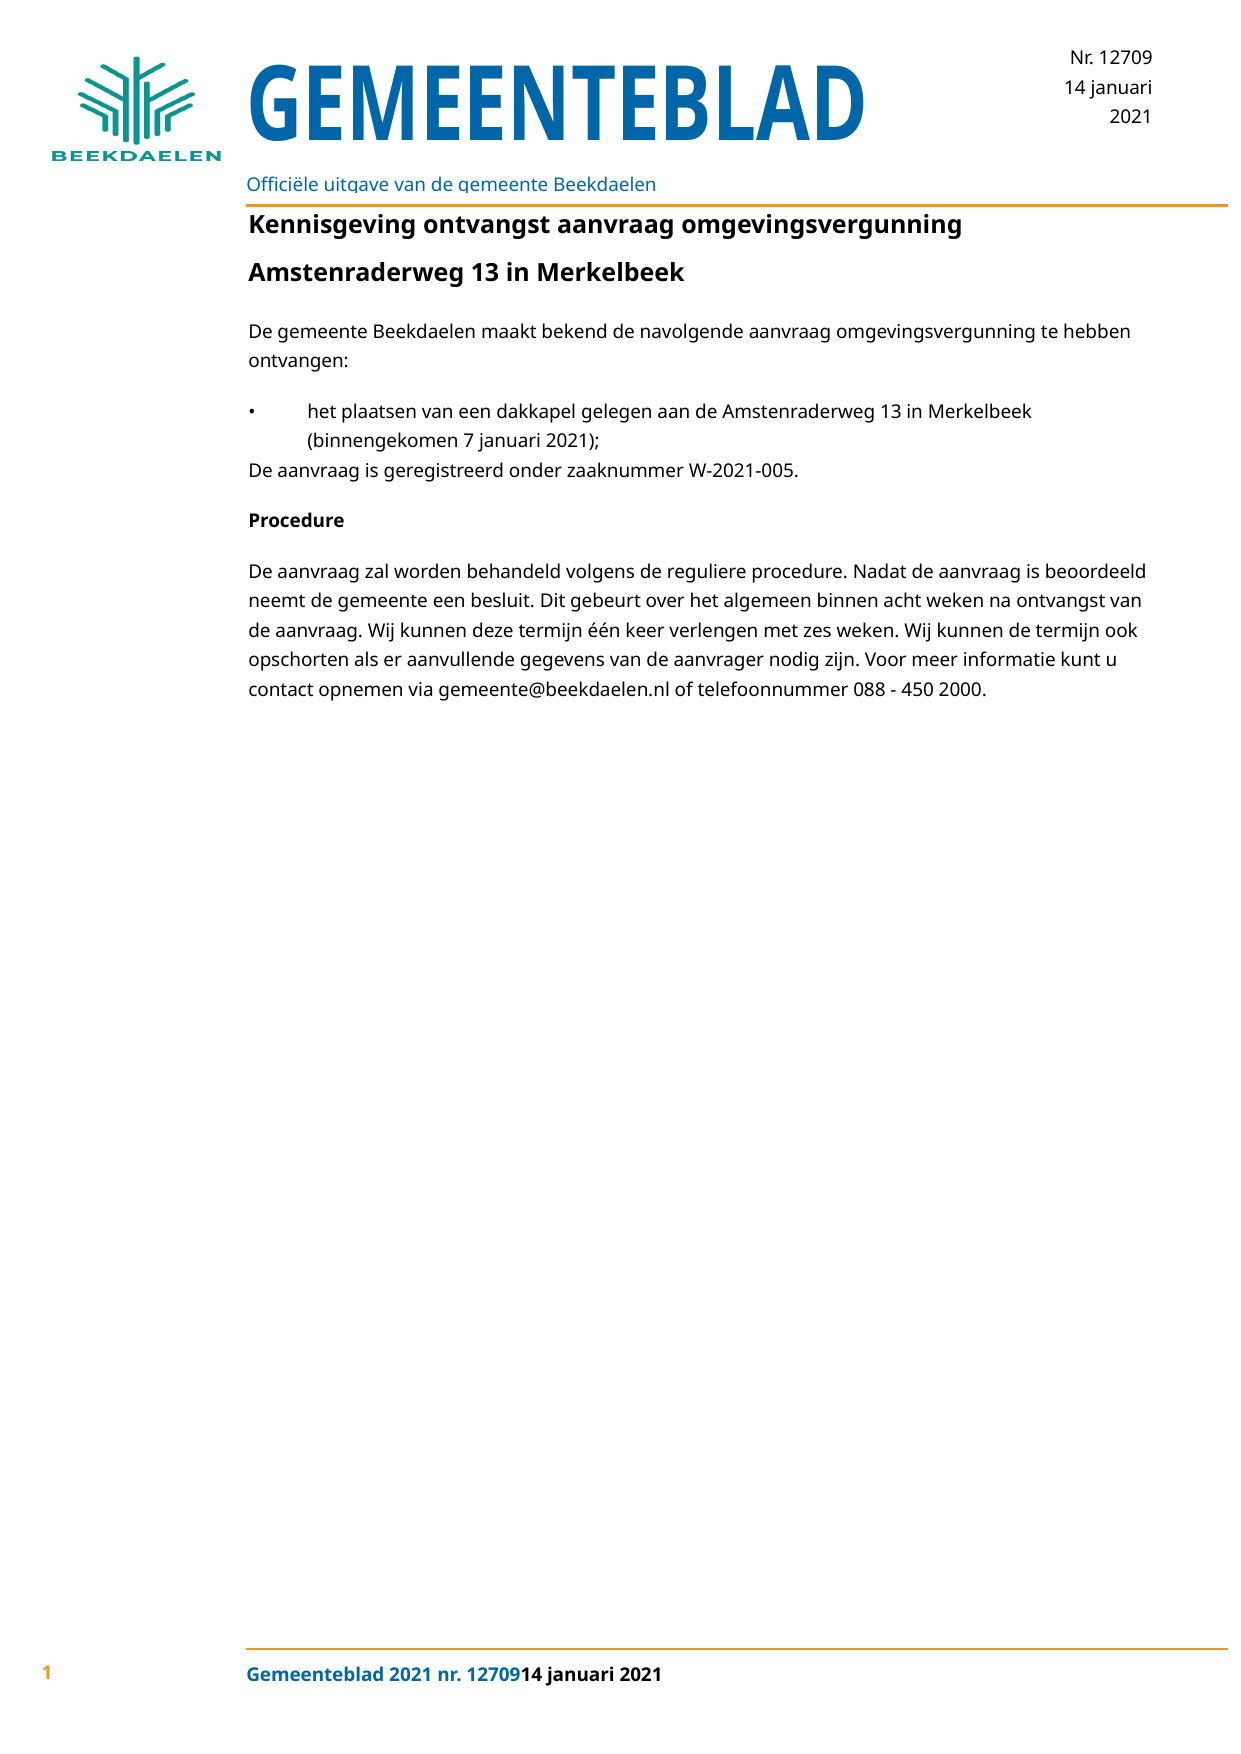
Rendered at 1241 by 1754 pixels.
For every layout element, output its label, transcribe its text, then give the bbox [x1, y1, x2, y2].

text Procedure [248, 507, 1152, 533]
text De aanvraag zal worden behandeld volgens de reguliere procedure. Nadat de aanvraag is beoordeeld neemt de gemeente een besluit. Dit gebeurt over het algemeen binnen acht weken na ontvangst van de aanvraag. Wij kunnen deze termijn één keer verlengen met zes weken. Wij kunnen de termijn ook opschorten als er aanvullende gegevens van de aanvrager nodig zijn. Voor meer informatie kunt u contact opnemen via gemeente@beekdaelen.nl of telefoonnummer 088 - 450 2000. [248, 558, 1152, 702]
picture [41, 47, 231, 172]
list het plaatsen van een dakkapel gelegen aan de Amstenraderweg 13 in Merkelbeek (binnengekomen 7 januari 2021); [248, 398, 1152, 453]
text De aanvraag is geregistreerd onder zaaknummer W-2021-005. [248, 457, 1152, 483]
text Kennisgeving ontvangst aanvraag omgevingsvergunning Amstenraderweg 13 in Merkelbeek [248, 207, 1152, 288]
text De gemeente Beekdaelen maakt bekend de navolgende aanvraag omgevingsvergunning te hebben ontvangen: [248, 318, 1152, 373]
